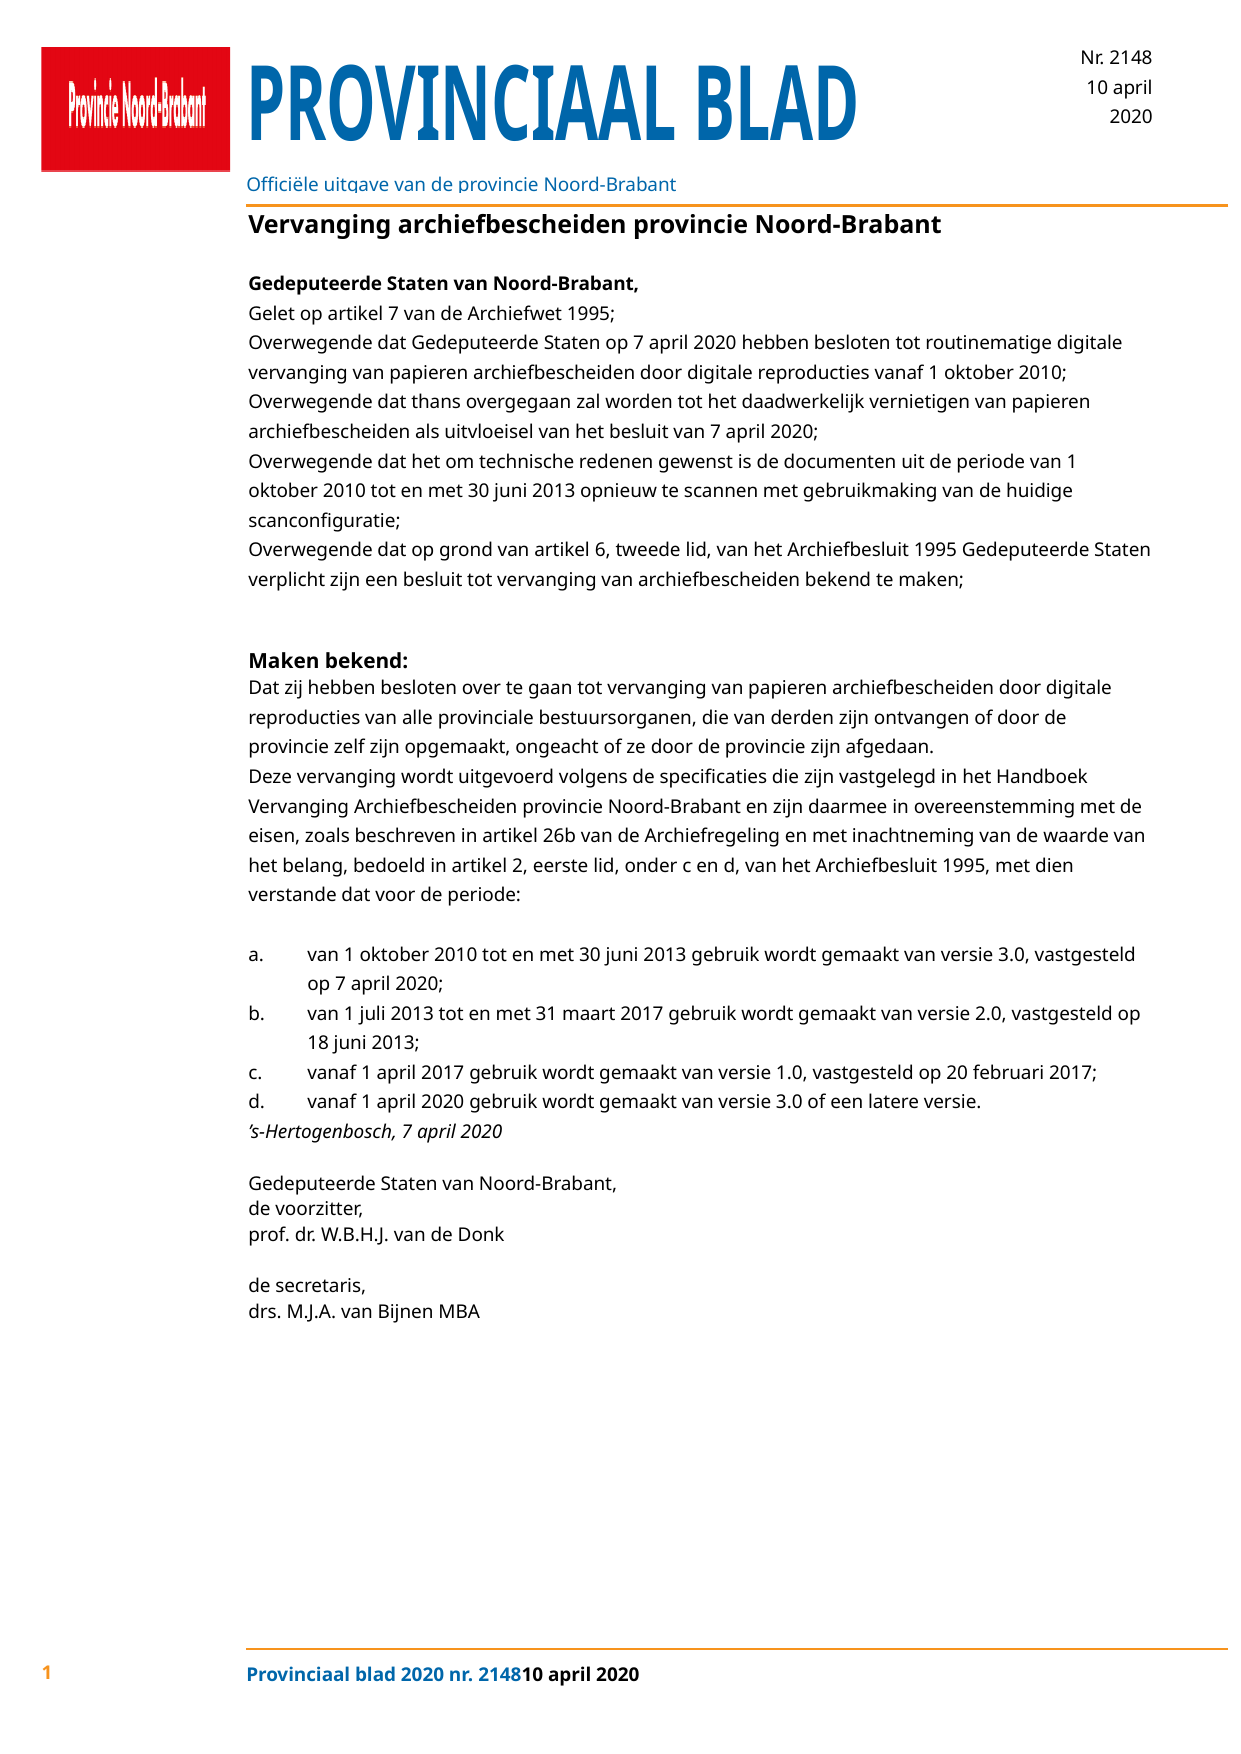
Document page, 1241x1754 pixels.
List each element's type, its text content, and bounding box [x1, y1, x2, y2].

text Gedeputeerde Staten van Noord-Brabant, [248, 1170, 1152, 1196]
list van 1 juli 2013 tot en met 31 maart 2017 gebruik wordt gemaakt van versie 2.0, vastgesteld op 18 juni 2013; [248, 1000, 1152, 1055]
text Overwegende dat het om technische redenen gewenst is de documenten uit de periode van 1 oktober 2010 tot en met 30 juni 2013 opnieuw te scannen met gebruikmaking van de huidige scanconfiguratie; [248, 448, 1152, 533]
text Gelet op artikel 7 van de Archiefwet 1995; [248, 300, 1152, 326]
text Overwegende dat Gedeputeerde Staten op 7 april 2020 hebben besloten tot routinematige digitale vervanging van papieren archiefbescheiden door digitale reproducties vanaf 1 oktober 2010; [248, 329, 1152, 385]
text Overwegende dat thans overgegaan zal worden tot het daadwerkelijk vernietigen van papieren archiefbescheiden als uitvloeisel van het besluit van 7 april 2020; [248, 389, 1152, 444]
text de voorzitter, [248, 1196, 1152, 1221]
list van 1 oktober 2010 tot en met 30 juni 2013 gebruik wordt gemaakt van versie 3.0, vastgesteld op 7 april 2020; [248, 941, 1152, 996]
list vanaf 1 april 2020 gebruik wordt gemaakt van versie 3.0 of een latere versie. [248, 1089, 1152, 1114]
text ’s-Hertogenbosch, 7 april 2020 [248, 1118, 1152, 1144]
text de secretaris, [248, 1273, 1152, 1298]
list vanaf 1 april 2017 gebruik wordt gemaakt van versie 1.0, vastgesteld op 20 februari 2017; [248, 1059, 1152, 1085]
text Dat zij hebben besloten over te gaan tot vervanging van papieren archiefbescheiden door digitale reproducties van alle provinciale bestuursorganen, die van derden zijn ontvangen of door de provincie zelf zijn opgemaakt, ongeacht of ze door de provincie zijn afgedaan. [248, 674, 1152, 759]
text prof. dr. W.B.H.J. van de Donk [248, 1221, 1152, 1247]
text Maken bekend: [248, 646, 1152, 674]
picture [41, 47, 231, 172]
text Overwegende dat op grond van artikel 6, tweede lid, van het Archiefbesluit 1995 Gedeputeerde Staten verplicht zijn een besluit tot vervanging van archiefbescheiden bekend te maken; [248, 537, 1152, 592]
text Gedeputeerde Staten van Noord-Brabant, [248, 270, 1152, 296]
text Deze vervanging wordt uitgevoerd volgens de specificaties die zijn vastgelegd in het Handboek Vervanging Archiefbescheiden provincie Noord-Brabant en zijn daarmee in overeenstemming met de eisen, zoals beschreven in artikel 26b van de Archiefregeling en met inachtneming van de waarde van het belang, bedoeld in artikel 2, eerste lid, onder c en d, van het Archiefbesluit 1995, met dien verstande dat voor de periode: [248, 763, 1152, 907]
text drs. M.J.A. van Bijnen MBA [248, 1298, 1152, 1324]
text Vervanging archiefbescheiden provincie Noord-Brabant [248, 207, 1152, 241]
